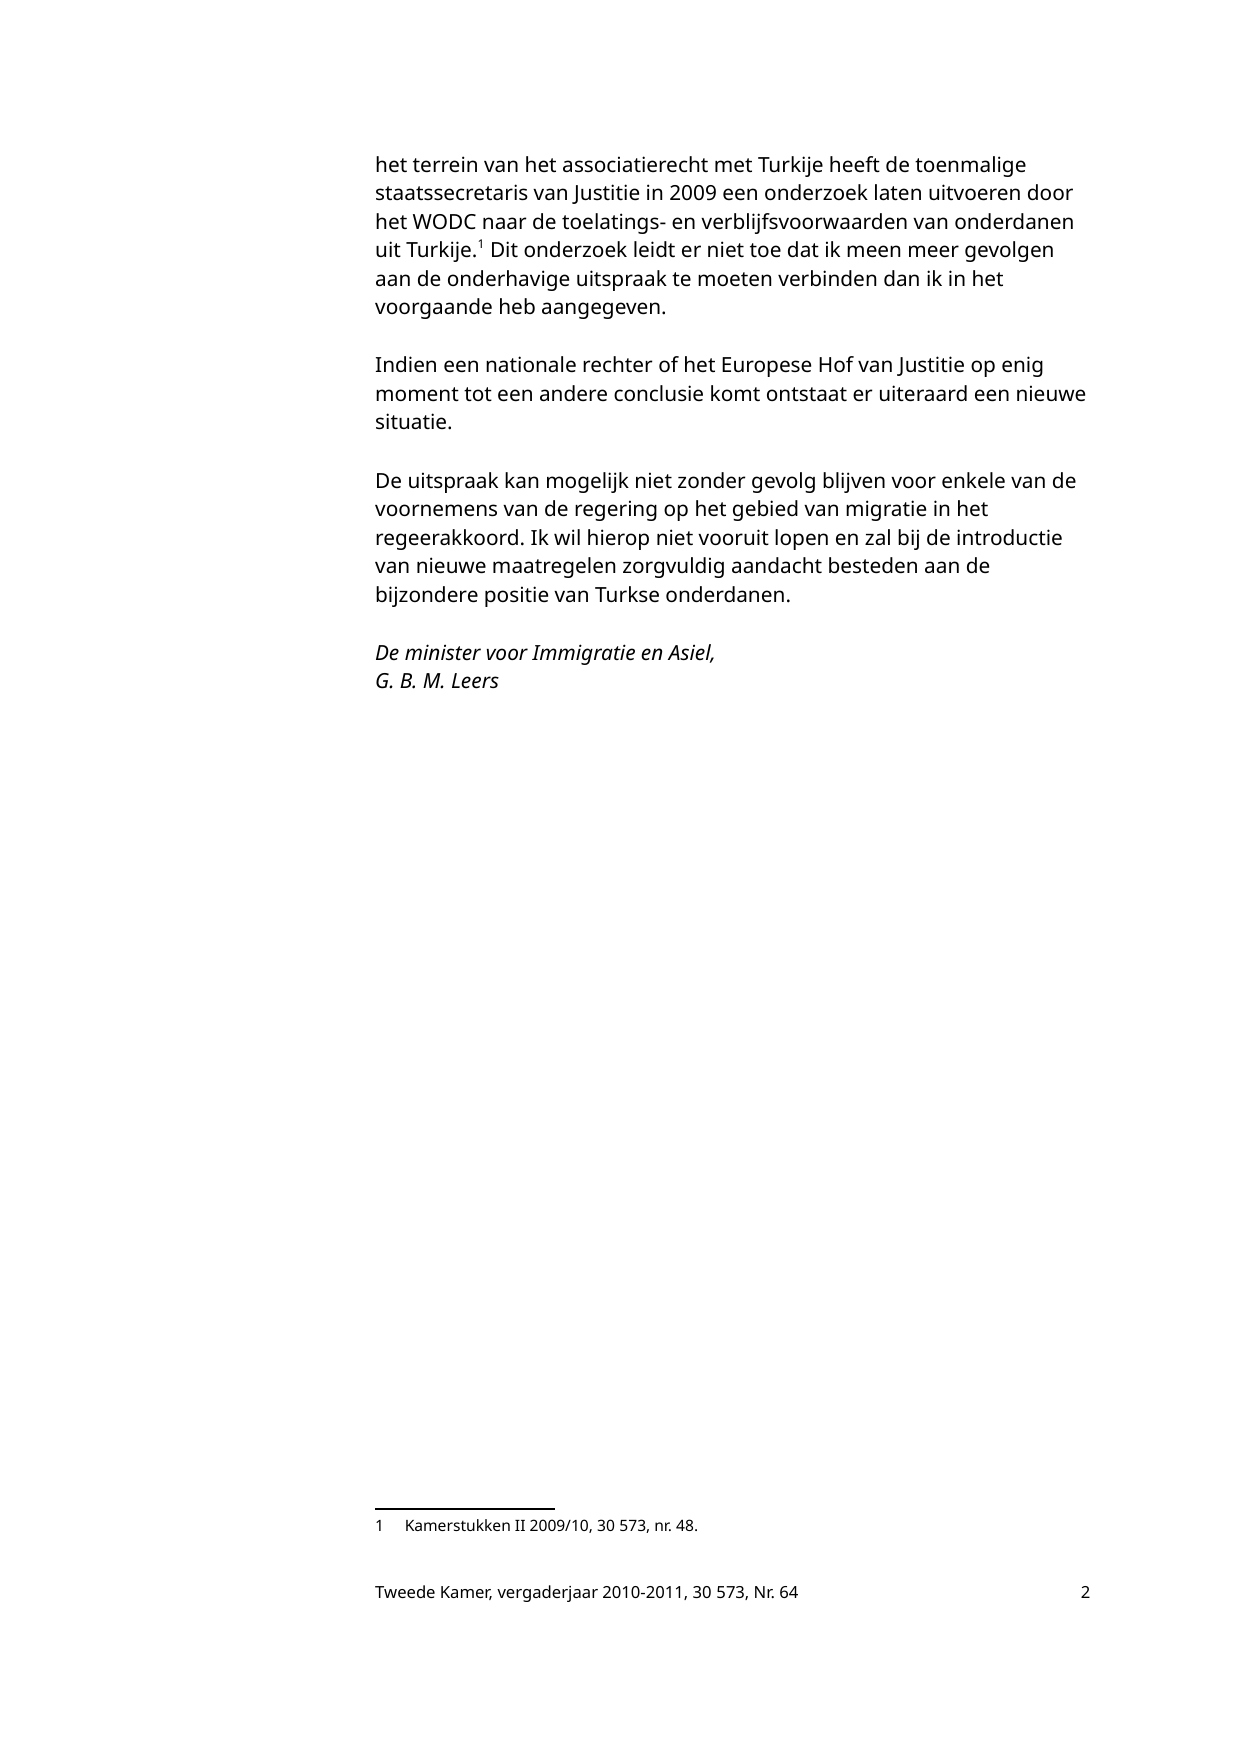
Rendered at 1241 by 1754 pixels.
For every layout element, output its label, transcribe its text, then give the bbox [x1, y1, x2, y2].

text De uitspraak kan mogelijk niet zonder gevolg blijven voor enkele van de voornemens van de regering op het gebied van migratie in het regeerakkoord. Ik wil hierop niet vooruit lopen en zal bij de introductie van nieuwe maatregelen zorgvuldig aandacht besteden aan de bijzondere positie van Turkse onderdanen. [375, 466, 1090, 608]
text Kamerstukken II 2009/10, 30 573, nr. 48. [375, 1508, 1090, 1536]
text het terrein van het associatierecht met Turkije heeft de toenmalige staatssecretaris van Justitie in 2009 een onderzoek laten uitvoeren door het WODC naar de toelatings- en verblijfsvoorwaarden van onderdanen uit Turkije. Dit onderzoek leidt er niet toe dat ik meen meer gevolgen aan de onderhavige uitspraak te moeten verbinden dan ik in het voorgaande heb aangegeven. [375, 150, 1090, 321]
text Indien een nationale rechter of het Europese Hof van Justitie op enig moment tot een andere conclusie komt ontstaat er uiteraard een nieuwe situatie. [375, 351, 1090, 436]
text G. B. M. Leers [375, 667, 1090, 695]
text De minister voor Immigratie en Asiel, [375, 638, 1090, 667]
